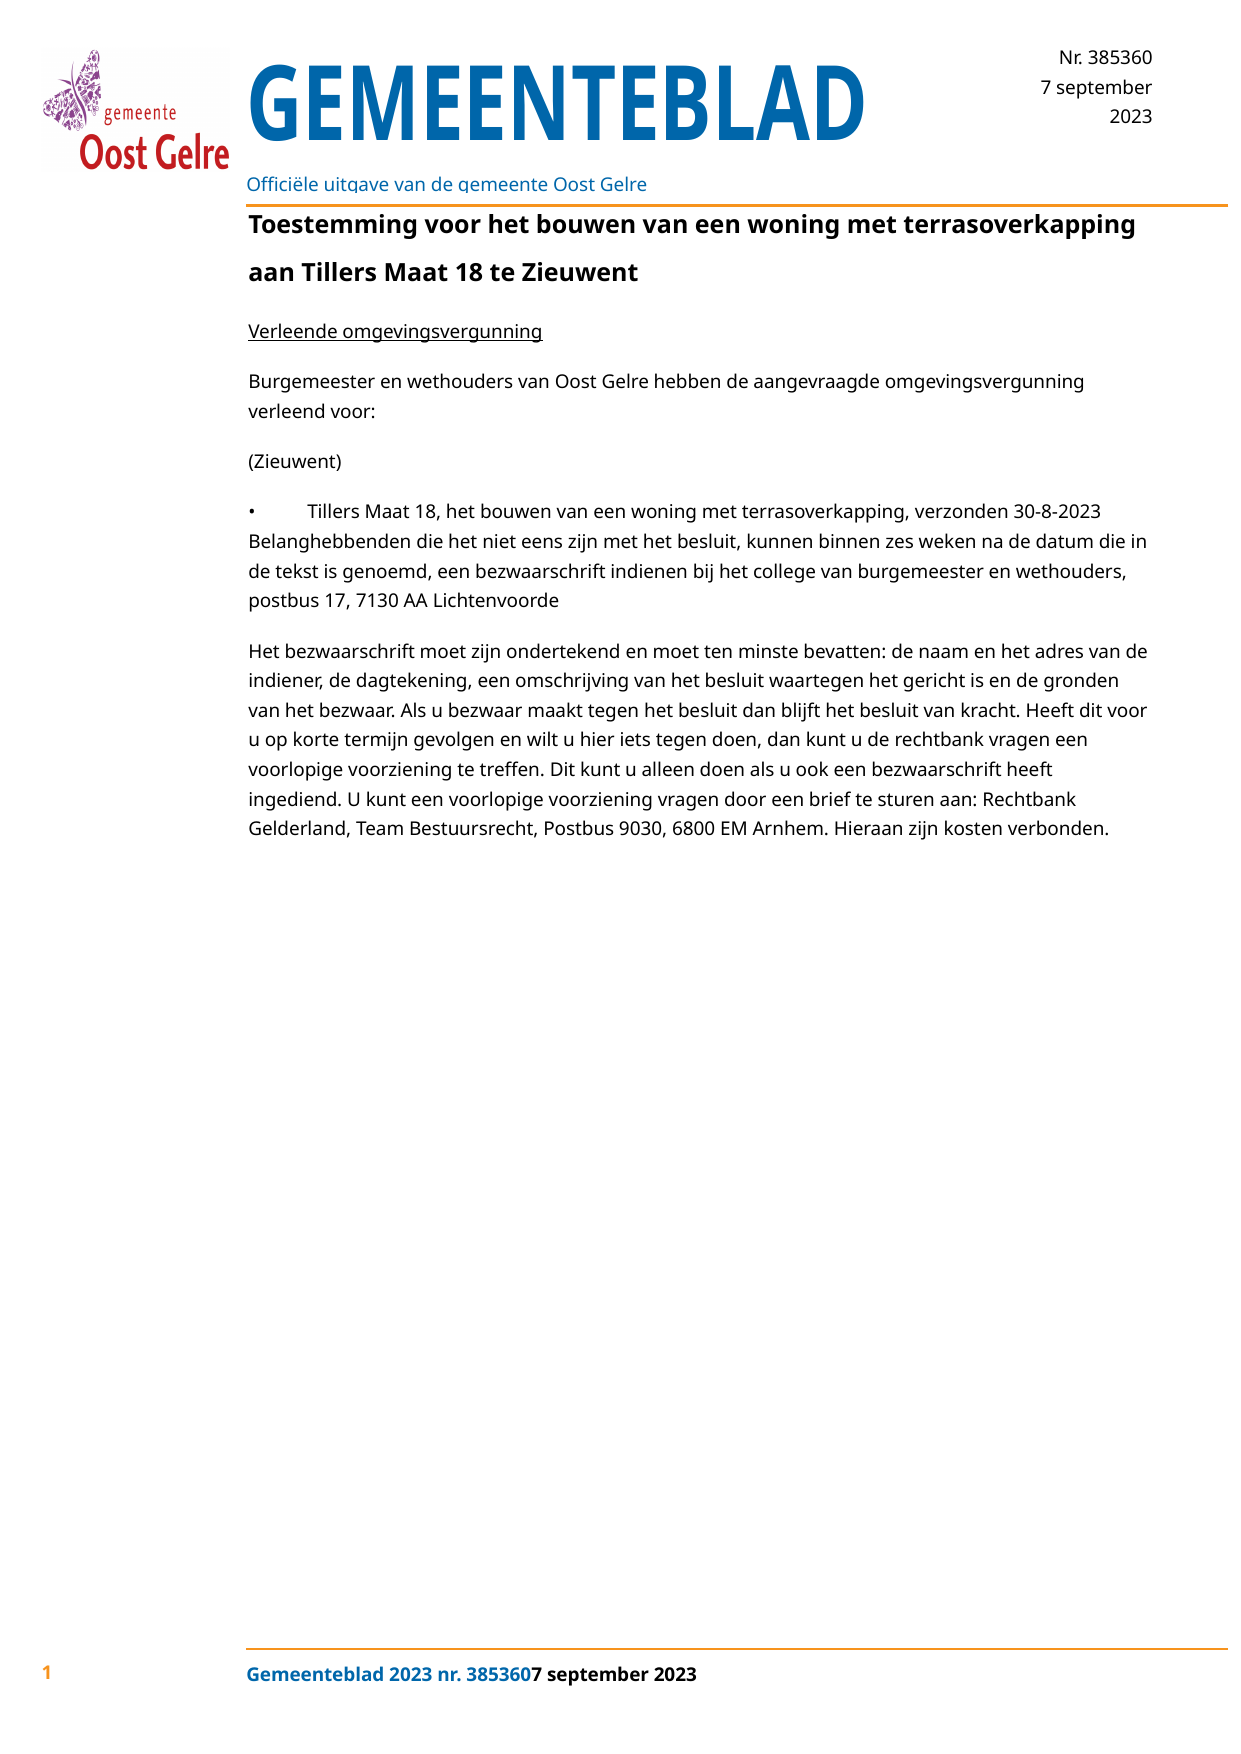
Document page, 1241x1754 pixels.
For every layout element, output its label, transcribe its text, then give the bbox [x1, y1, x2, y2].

text Burgemeester en wethouders van Oost Gelre hebben de aangevraagde omgevingsvergunning verleend voor: [248, 368, 1152, 424]
text Toestemming voor het bouwen van een woning met terrasoverkapping aan Tillers Maat 18 te Zieuwent [248, 207, 1152, 288]
text (Zieuwent) [248, 448, 1152, 474]
text Belanghebbenden die het niet eens zijn met het besluit, kunnen binnen zes weken na de datum die in de tekst is genoemd, een bezwaarschrift indienen bij het college van burgemeester en wethouders, postbus 17, 7130 AA Lichtenvoorde [248, 528, 1152, 613]
list Tillers Maat 18, het bouwen van een woning met terrasoverkapping, verzonden 30-8-2023 [248, 499, 1152, 524]
text Verleende omgevingsvergunning [248, 318, 1152, 344]
text Het bezwaarschrift moet zijn ondertekend en moet ten minste bevatten: de naam en het adres van de indiener, de dagtekening, een omschrijving van het besluit waartegen het gericht is en de gronden van het bezwaar. Als u bezwaar maakt tegen het besluit dan blijft het besluit van kracht. Heeft dit voor u op korte termijn gevolgen en wilt u hier iets tegen doen, dan kunt u de rechtbank vragen een voorlopige voorziening te treffen. Dit kunt u alleen doen als u ook een bezwaarschrift heeft ingediend. U kunt een voorlopige voorziening vragen door een brief te sturen aan: Rechtbank Gelderland, Team Bestuursrecht, Postbus 9030, 6800 EM Arnhem. Hieraan zijn kosten verbonden. [248, 638, 1152, 841]
picture [41, 47, 231, 172]
